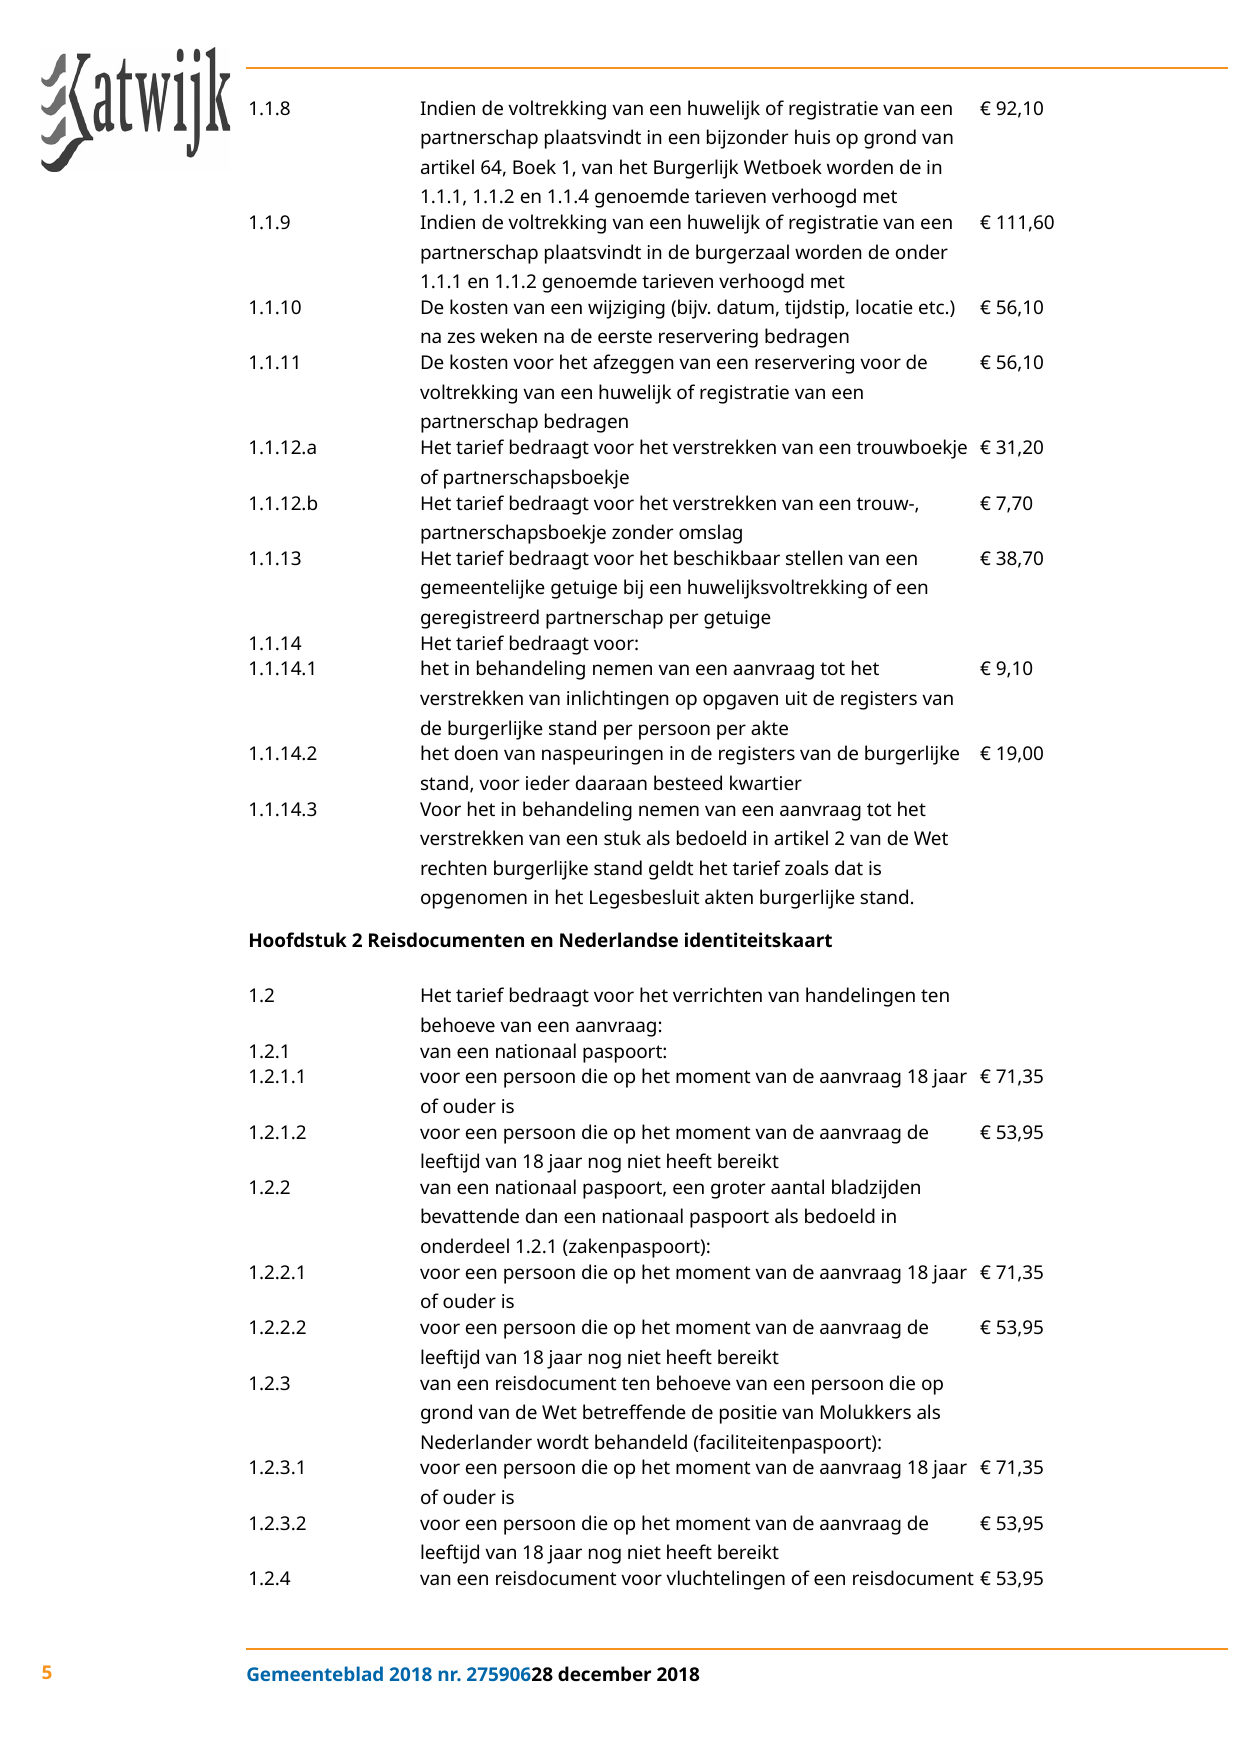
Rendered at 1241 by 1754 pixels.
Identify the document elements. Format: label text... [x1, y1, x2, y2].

table_cell 1.1.10 [248, 294, 420, 349]
table_cell van een reisdocument voor vluchtelingen of een reisdocument [420, 1565, 980, 1591]
table_cell voor een persoon die op het moment van de aanvraag de leeftijd van 18 jaar nog niet heeft bereikt [420, 1314, 980, 1370]
table_cell 1.1.14 [248, 630, 420, 656]
table_cell Het tarief bedraagt voor: [420, 630, 980, 656]
table_cell 1.1.14.2 [248, 741, 420, 796]
table_cell 1.2.1 [248, 1038, 420, 1063]
table_cell voor een persoon die op het moment van de aanvraag 18 jaar of ouder is [420, 1259, 980, 1314]
table_cell 1.1.14.3 [248, 796, 420, 910]
table_cell 1.2.3.2 [248, 1510, 420, 1565]
table_cell € 71,35 [980, 1259, 1152, 1314]
table_cell het in behandeling nemen van een aanvraag tot het verstrekken van inlichtingen op opgaven uit de registers van de burgerlijke stand per persoon per akte [420, 656, 980, 741]
table_cell [980, 1370, 1152, 1454]
table_cell € 71,35 [980, 1455, 1152, 1510]
table_cell 1.1.12.b [248, 490, 420, 545]
table_cell 1.2.3.1 [248, 1455, 420, 1510]
table_cell voor een persoon die op het moment van de aanvraag 18 jaar of ouder is [420, 1064, 980, 1119]
table_cell 1.1.13 [248, 545, 420, 630]
table_cell 1.2.2.1 [248, 1259, 420, 1314]
table_cell € 53,95 [980, 1565, 1152, 1591]
table_cell Indien de voltrekking van een huwelijk of registratie van een partnerschap plaatsvindt in de burgerzaal worden de onder 1.1.1 en 1.1.2 genoemde tarieven verhoogd met [420, 209, 980, 294]
table_cell voor een persoon die op het moment van de aanvraag de leeftijd van 18 jaar nog niet heeft bereikt [420, 1510, 980, 1565]
table_header [980, 983, 1152, 1038]
table_cell 1.2.1.1 [248, 1064, 420, 1119]
table_cell van een nationaal paspoort, een groter aantal bladzijden bevattende dan een nationaal paspoort als bedoeld in onderdeel 1.2.1 (zakenpaspoort): [420, 1174, 980, 1259]
table_cell 1.2.3 [248, 1370, 420, 1454]
table_cell € 53,95 [980, 1510, 1152, 1565]
table_cell € 19,00 [980, 741, 1152, 796]
table_cell [980, 630, 1152, 656]
table_cell € 53,95 [980, 1119, 1152, 1174]
table_cell 1.1.14.1 [248, 656, 420, 741]
table_cell 1.1.11 [248, 350, 420, 434]
table_cell 1.1.9 [248, 209, 420, 294]
table_cell Het tarief bedraagt voor het verstrekken van een trouwboekje of partnerschapsboekje [420, 434, 980, 490]
table_cell [980, 1038, 1152, 1063]
table_cell Het tarief bedraagt voor het verstrekken van een trouw-, partnerschapsboekje zonder omslag [420, 490, 980, 545]
table_cell € 56,10 [980, 350, 1152, 434]
table_cell het doen van naspeuringen in de registers van de burgerlijke stand, voor ieder daaraan besteed kwartier [420, 741, 980, 796]
table_cell € 38,70 [980, 545, 1152, 630]
table_cell € 53,95 [980, 1314, 1152, 1370]
table_cell voor een persoon die op het moment van de aanvraag 18 jaar of ouder is [420, 1455, 980, 1510]
table_header Het tarief bedraagt voor het verrichten van handelingen ten behoeve van een aanvraag: [420, 983, 980, 1038]
table_cell [980, 796, 1152, 910]
table_cell Het tarief bedraagt voor het beschikbaar stellen van een gemeentelijke getuige bij een huwelijksvoltrekking of een geregistreerd partnerschap per getuige [420, 545, 980, 630]
table_cell 1.2.2.2 [248, 1314, 420, 1370]
text Hoofdstuk 2 Reisdocumenten en Nederlandse identiteitskaart [248, 927, 1152, 953]
table_cell € 92,10 [980, 95, 1152, 209]
table_cell [980, 1174, 1152, 1259]
table_cell € 111,60 [980, 209, 1152, 294]
picture [41, 47, 231, 172]
table_cell voor een persoon die op het moment van de aanvraag de leeftijd van 18 jaar nog niet heeft bereikt [420, 1119, 980, 1174]
table_cell 1.2.1.2 [248, 1119, 420, 1174]
table_header 1.2 [248, 983, 420, 1038]
table_cell € 31,20 [980, 434, 1152, 490]
table_cell € 7,70 [980, 490, 1152, 545]
table_cell € 56,10 [980, 294, 1152, 349]
table_cell 1.2.2 [248, 1174, 420, 1259]
table_cell Indien de voltrekking van een huwelijk of registratie van een partnerschap plaatsvindt in een bijzonder huis op grond van artikel 64, Boek 1, van het Burgerlijk Wetboek worden de in 1.1.1, 1.1.2 en 1.1.4 genoemde tarieven verhoogd met [420, 95, 980, 209]
table_cell 1.1.12.a [248, 434, 420, 490]
table_cell De kosten voor het afzeggen van een reservering voor de voltrekking van een huwelijk of registratie van een partnerschap bedragen [420, 350, 980, 434]
table_cell 1.1.8 [248, 95, 420, 209]
table_cell € 9,10 [980, 656, 1152, 741]
table_cell € 71,35 [980, 1064, 1152, 1119]
table_cell Voor het in behandeling nemen van een aanvraag tot het verstrekken van een stuk als bedoeld in artikel 2 van de Wet rechten burgerlijke stand geldt het tarief zoals dat is opgenomen in het Legesbesluit akten burgerlijke stand. [420, 796, 980, 910]
table_cell van een reisdocument ten behoeve van een persoon die op grond van de Wet betreffende de positie van Molukkers als Nederlander wordt behandeld (faciliteitenpaspoort): [420, 1370, 980, 1454]
table_cell 1.2.4 [248, 1565, 420, 1591]
table_cell De kosten van een wijziging (bijv. datum, tijdstip, locatie etc.) na zes weken na de eerste reservering bedragen [420, 294, 980, 349]
table_cell van een nationaal paspoort: [420, 1038, 980, 1063]
